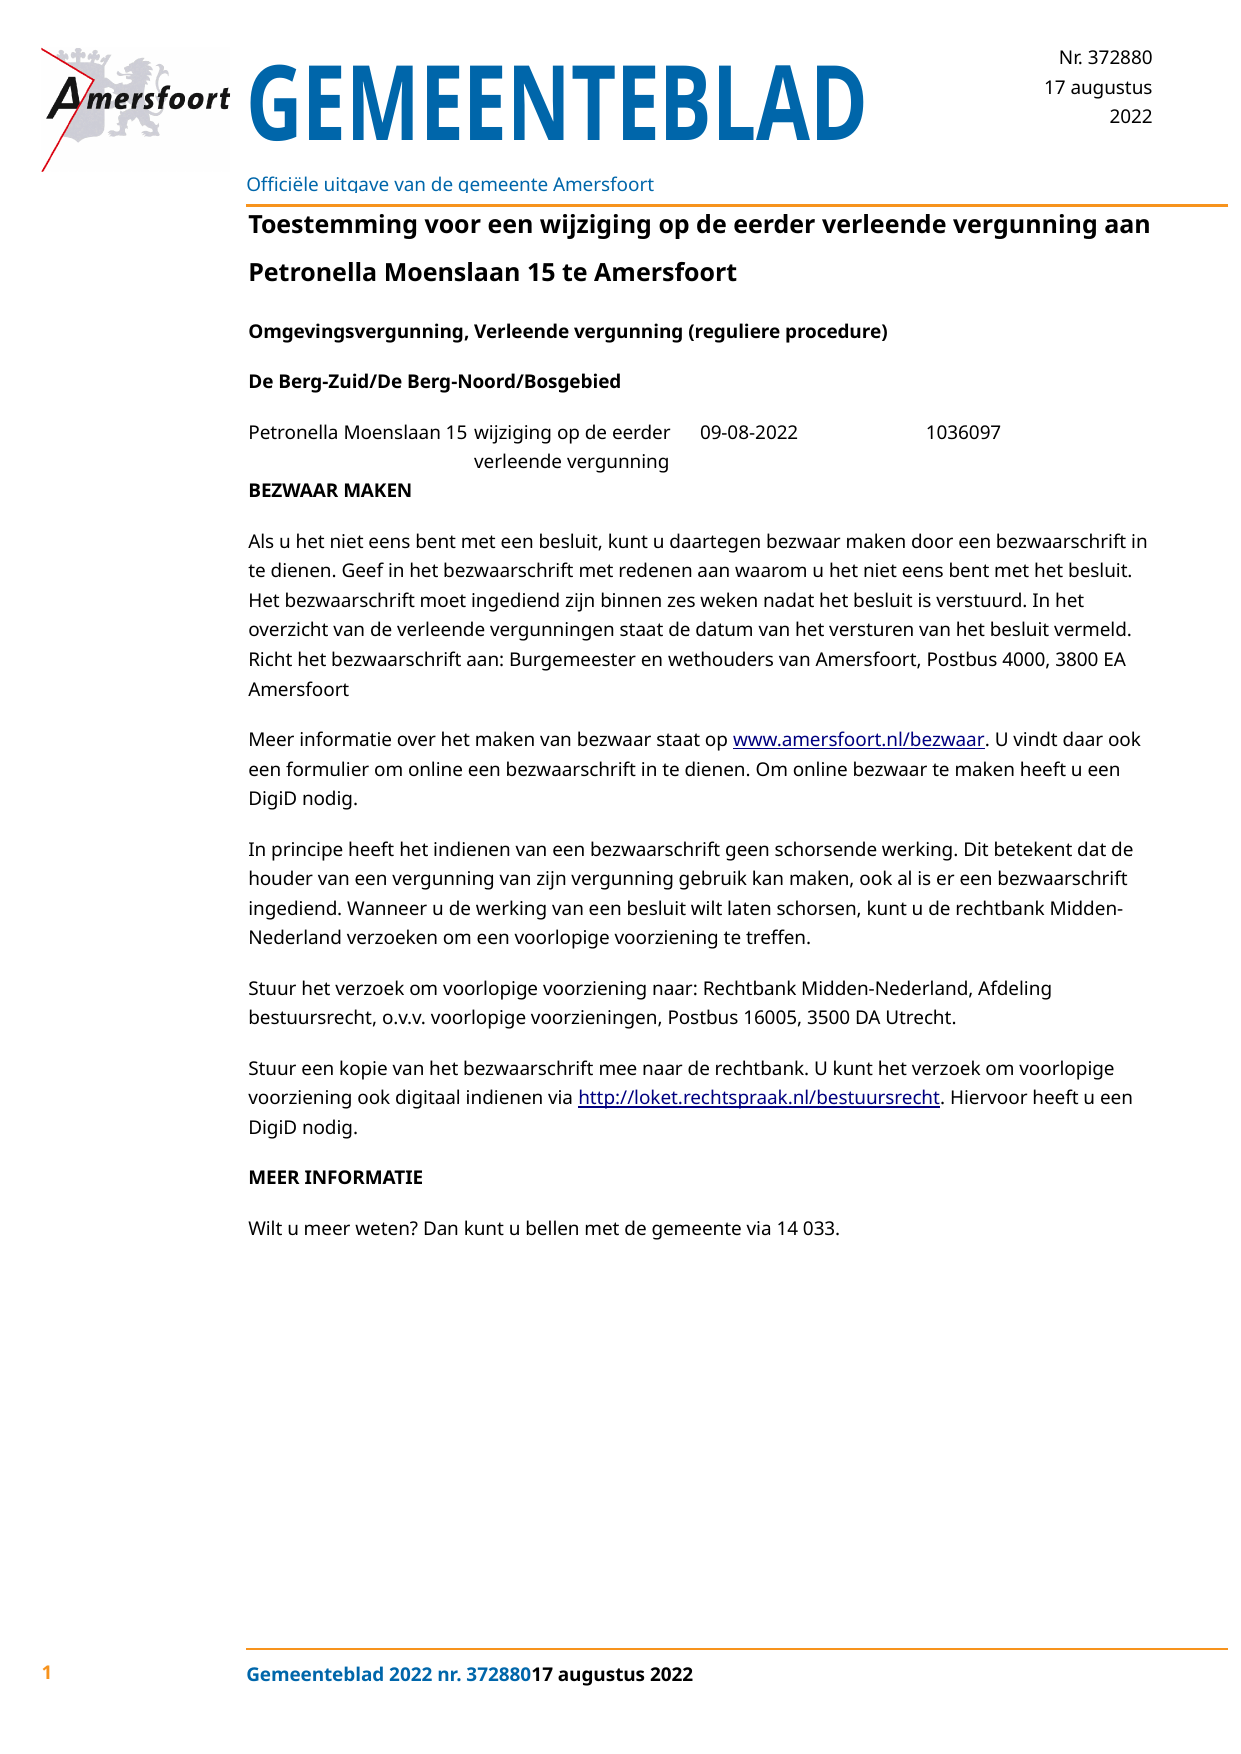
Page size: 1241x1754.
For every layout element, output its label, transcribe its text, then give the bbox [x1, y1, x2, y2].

text Stuur het verzoek om voorlopige voorziening naar: Rechtbank Midden-Nederland, Afdeling bestuursrecht, o.v.v. voorlopige voorzieningen, Postbus 16005, 3500 DA Utrecht. [248, 975, 1152, 1030]
table_header 09-08-2022 [700, 419, 926, 474]
text Omgevingsvergunning, Verleende vergunning (reguliere procedure) [248, 318, 1152, 344]
text Meer informatie over het maken van bezwaar staat op www.amersfoort.nl/bezwaar. U vindt daar ook een formulier om online een bezwaarschrift in te dienen. Om online bezwaar te maken heeft u een DigiD nodig. [248, 726, 1152, 811]
text Wilt u meer weten? Dan kunt u bellen met de gemeente via 14 033. [248, 1215, 1152, 1241]
text De Berg-Zuid/De Berg-Noord/Bosgebied [248, 368, 1152, 394]
text MEER INFORMATIE [248, 1164, 1152, 1190]
text Stuur een kopie van het bezwaarschrift mee naar de rechtbank. U kunt het verzoek om voorlopige voorziening ook digitaal indienen via http://loket.rechtspraak.nl/bestuursrecht. Hiervoor heeft u een DigiD nodig. [248, 1055, 1152, 1140]
text In principe heeft het indienen van een bezwaarschrift geen schorsende werking. Dit betekent dat de houder van een vergunning van zijn vergunning gebruik kan maken, ook al is er een bezwaarschrift ingediend. Wanneer u de werking van een besluit wilt laten schorsen, kunt u de rechtbank Midden-Nederland verzoeken om een voorlopige voorziening te treffen. [248, 836, 1152, 950]
text BEZWAAR MAKEN [248, 477, 1152, 503]
table_header wijziging op de eerder verleende vergunning [474, 419, 700, 474]
table_header 1036097 [926, 419, 1152, 474]
text Toestemming voor een wijziging op de eerder verleende vergunning aan Petronella Moenslaan 15 te Amersfoort [248, 207, 1152, 288]
picture [41, 47, 231, 172]
table_header Petronella Moenslaan 15 [248, 419, 474, 474]
text Als u het niet eens bent met een besluit, kunt u daartegen bezwaar maken door een bezwaarschrift in te dienen. Geef in het bezwaarschrift met redenen aan waarom u het niet eens bent met het besluit. Het bezwaarschrift moet ingediend zijn binnen zes weken nadat het besluit is verstuurd. In het overzicht van de verleende vergunningen staat de datum van het versturen van het besluit vermeld. Richt het bezwaarschrift aan: Burgemeester en wethouders van Amersfoort, Postbus 4000, 3800 EA Amersfoort [248, 528, 1152, 701]
